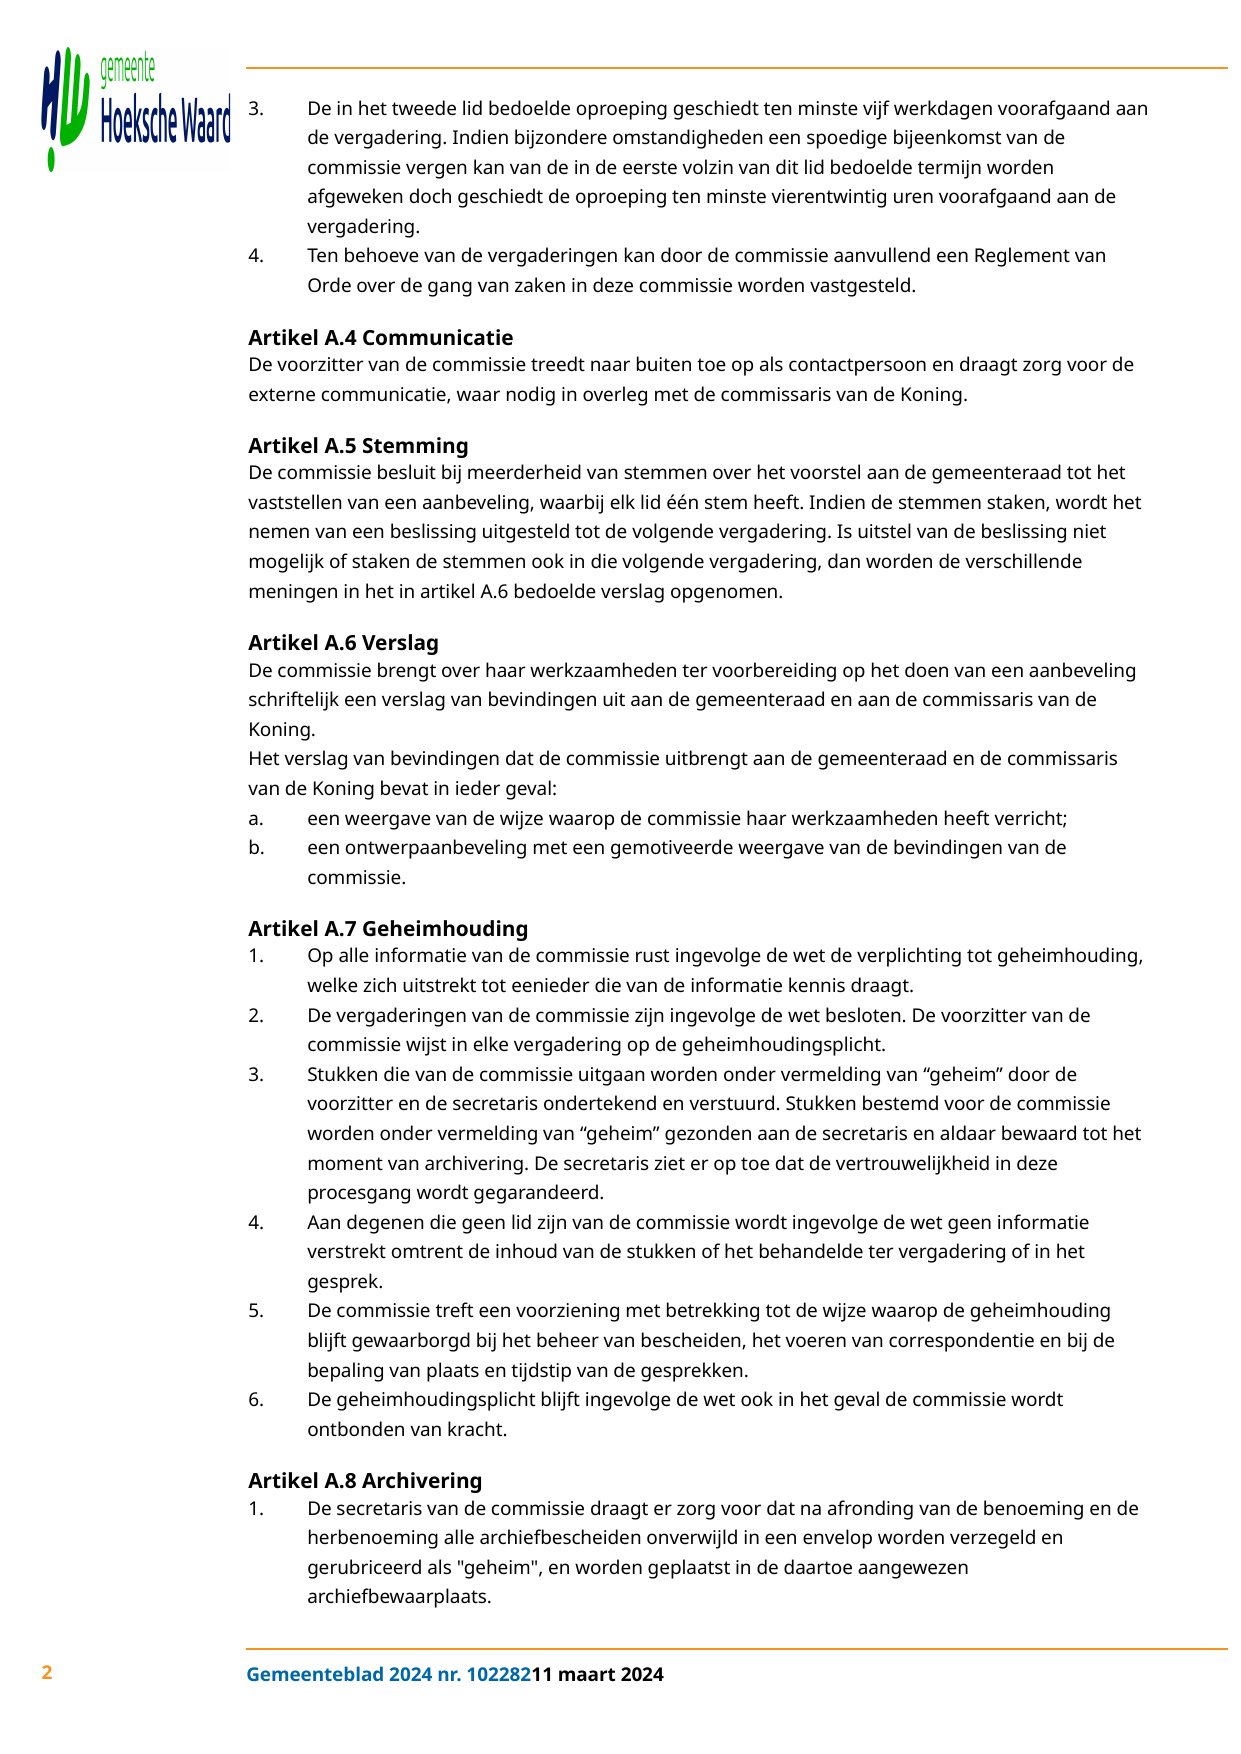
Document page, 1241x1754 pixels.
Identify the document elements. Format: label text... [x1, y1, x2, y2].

list De commissie treft een voorziening met betrekking tot de wijze waarop de geheimhouding blijft gewaarborgd bij het beheer van bescheiden, het voeren van correspondentie en bij de bepaling van plaats en tijdstip van de gesprekken. [248, 1298, 1152, 1383]
list De in het tweede lid bedoelde oproeping geschiedt ten minste vijf werkdagen voorafgaand aan de vergadering. Indien bijzondere omstandigheden een spoedige bijeenkomst van de commissie vergen kan van de in de eerste volzin van dit lid bedoelde termijn worden afgeweken doch geschiedt de oproeping ten minste vierentwintig uren voorafgaand aan de vergadering. [248, 95, 1152, 239]
list een ontwerpaanbeveling met een gemotiveerde weergave van de bevindingen van de commissie. [248, 834, 1152, 889]
text De voorzitter van de commissie treedt naar buiten toe op als contactpersoon en draagt zorg voor de externe communicatie, waar nodig in overleg met de commissaris van de Koning. [248, 351, 1152, 406]
list Op alle informatie van de commissie rust ingevolge de wet de verplichting tot geheimhouding, welke zich uitstrekt tot eenieder die van de informatie kennis draagt. [248, 943, 1152, 998]
list De secretaris van de commissie draagt er zorg voor dat na afronding van de benoeming en de herbenoeming alle archiefbescheiden onverwijld in een envelop worden verzegeld en gerubriceerd als "geheim", en worden geplaatst in de daartoe aangewezen archiefbewaarplaats. [248, 1495, 1152, 1609]
text Artikel A.7 Geheimhouding [248, 914, 1152, 943]
list een weergave van de wijze waarop de commissie haar werkzaamheden heeft verricht; [248, 805, 1152, 830]
list De vergaderingen van de commissie zijn ingevolge de wet besloten. De voorzitter van de commissie wijst in elke vergadering op de geheimhoudingsplicht. [248, 1002, 1152, 1057]
text Artikel A.5 Stemming [248, 431, 1152, 459]
text Artikel A.4 Communicatie [248, 323, 1152, 351]
text Artikel A.6 Verslag [248, 628, 1152, 657]
picture [41, 47, 231, 172]
list Aan degenen die geen lid zijn van de commissie wordt ingevolge de wet geen informatie verstrekt omtrent de inhoud van de stukken of het behandelde ter vergadering of in het gesprek. [248, 1209, 1152, 1294]
text De commissie brengt over haar werkzaamheden ter voorbereiding op het doen van een aanbeveling schriftelijk een verslag van bevindingen uit aan de gemeenteraad en aan de commissaris van de Koning. [248, 657, 1152, 742]
list Ten behoeve van de vergaderingen kan door de commissie aanvullend een Reglement van Orde over de gang van zaken in deze commissie worden vastgesteld. [248, 243, 1152, 298]
text Het verslag van bevindingen dat de commissie uitbrengt aan de gemeenteraad en de commissaris van de Koning bevat in ieder geval: [248, 746, 1152, 801]
text De commissie besluit bij meerderheid van stemmen over het voorstel aan de gemeenteraad tot het vaststellen van een aanbeveling, waarbij elk lid één stem heeft. Indien de stemmen staken, wordt het nemen van een beslissing uitgesteld tot de volgende vergadering. Is uitstel van de beslissing niet mogelijk of staken de stemmen ook in die volgende vergadering, dan worden de verschillende meningen in het in artikel A.6 bedoelde verslag opgenomen. [248, 459, 1152, 604]
list Stukken die van de commissie uitgaan worden onder vermelding van “geheim” door de voorzitter en de secretaris ondertekend en verstuurd. Stukken bestemd voor de commissie worden onder vermelding van “geheim” gezonden aan de secretaris en aldaar bewaard tot het moment van archivering. De secretaris ziet er op toe dat de vertrouwelijkheid in deze procesgang wordt gegarandeerd. [248, 1061, 1152, 1205]
text Artikel A.8 Archivering [248, 1466, 1152, 1495]
list De geheimhoudingsplicht blijft ingevolge de wet ook in het geval de commissie wordt ontbonden van kracht. [248, 1386, 1152, 1442]
